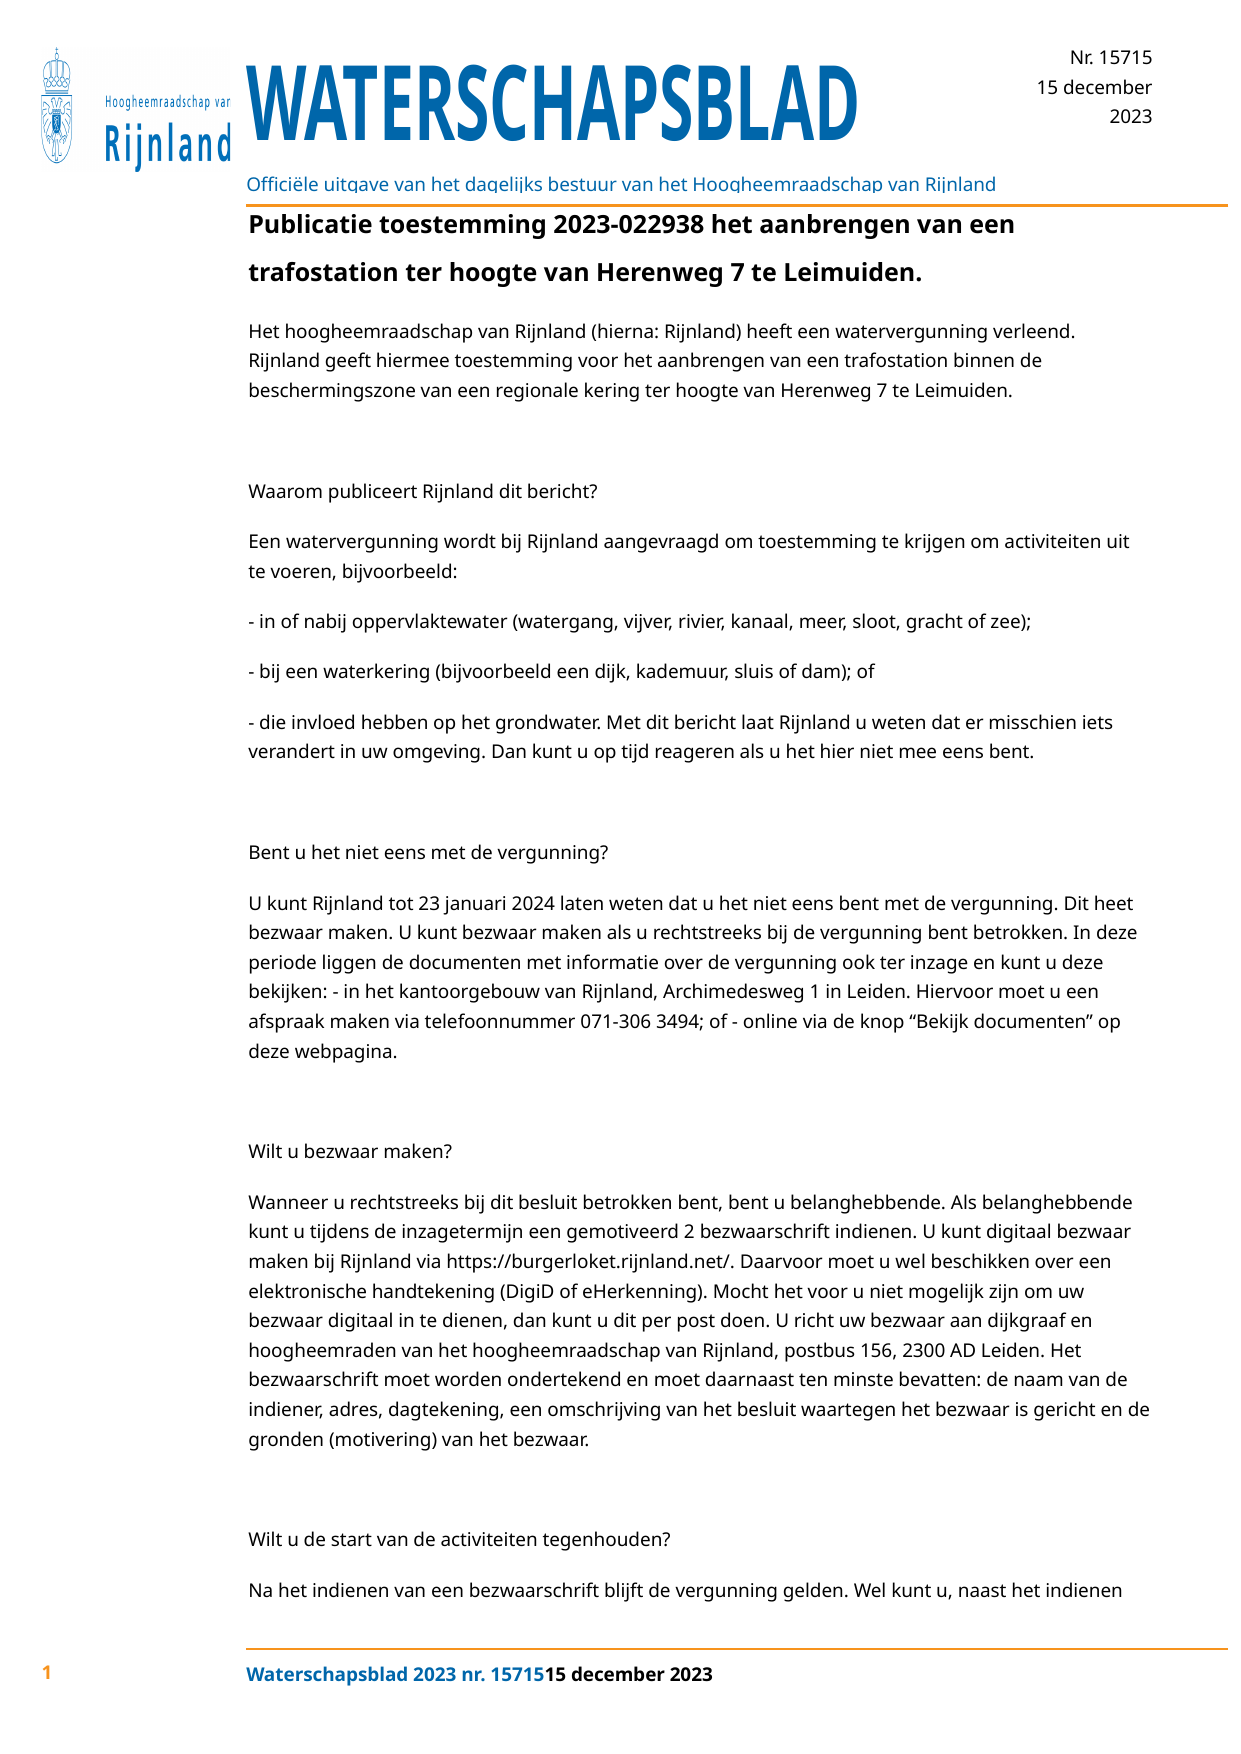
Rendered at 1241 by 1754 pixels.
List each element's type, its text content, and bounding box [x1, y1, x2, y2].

text Wilt u de start van de activiteiten tegenhouden? [248, 1527, 1152, 1552]
text Bent u het niet eens met de vergunning? [248, 839, 1152, 865]
picture [41, 47, 231, 172]
text Een watervergunning wordt bij Rijnland aangevraagd om toestemming te krijgen om activiteiten uit te voeren, bijvoorbeeld: [248, 528, 1152, 584]
text Wilt u bezwaar maken? [248, 1139, 1152, 1164]
text Na het indienen van een bezwaarschrift blijft de vergunning gelden. Wel kunt u, naast het indienen [248, 1577, 1152, 1603]
text - bij een waterkering (bijvoorbeeld een dijk, kademuur, sluis of dam); of [248, 659, 1152, 684]
text Wanneer u rechtstreeks bij dit besluit betrokken bent, bent u belanghebbende. Als belanghebbende kunt u tijdens de inzagetermijn een gemotiveerd 2 bezwaarschrift indienen. U kunt digitaal bezwaar maken bij Rijnland via https://burgerloket.rijnland.net/. Daarvoor moet u wel beschikken over een elektronische handtekening (DigiD of eHerkenning). Mocht het voor u niet mogelijk zijn om uw bezwaar digitaal in te dienen, dan kunt u dit per post doen. U richt uw bezwaar aan dijkgraaf en hoogheemraden van het hoogheemraadschap van Rijnland, postbus 156, 2300 AD Leiden. Het bezwaarschrift moet worden ondertekend en moet daarnaast ten minste bevatten: de naam van de indiener, adres, dagtekening, een omschrijving van het besluit waartegen het bezwaar is gericht en de gronden (motivering) van het bezwaar. [248, 1189, 1152, 1452]
text U kunt Rijnland tot 23 januari 2024 laten weten dat u het niet eens bent met de vergunning. Dit heet bezwaar maken. U kunt bezwaar maken als u rechtstreeks bij de vergunning bent betrokken. In deze periode liggen de documenten met informatie over de vergunning ook ter inzage en kunt u deze bekijken: - in het kantoorgebouw van Rijnland, Archimedesweg 1 in Leiden. Hiervoor moet u een afspraak maken via telefoonnummer 071-306 3494; of - online via de knop “Bekijk documenten” op deze webpagina. [248, 890, 1152, 1064]
text Waarom publiceert Rijnland dit bericht? [248, 478, 1152, 504]
text - die invloed hebben op het grondwater. Met dit bericht laat Rijnland u weten dat er misschien iets verandert in uw omgeving. Dan kunt u op tijd reageren als u het hier niet mee eens bent. [248, 709, 1152, 764]
text Het hoogheemraadschap van Rijnland (hierna: Rijnland) heeft een watervergunning verleend. Rijnland geeft hiermee toestemming voor het aanbrengen van een trafostation binnen de beschermingszone van een regionale kering ter hoogte van Herenweg 7 te Leimuiden. [248, 318, 1152, 403]
text Publicatie toestemming 2023-022938 het aanbrengen van een trafostation ter hoogte van Herenweg 7 te Leimuiden. [248, 207, 1152, 288]
text - in of nabij oppervlaktewater (watergang, vijver, rivier, kanaal, meer, sloot, gracht of zee); [248, 608, 1152, 634]
